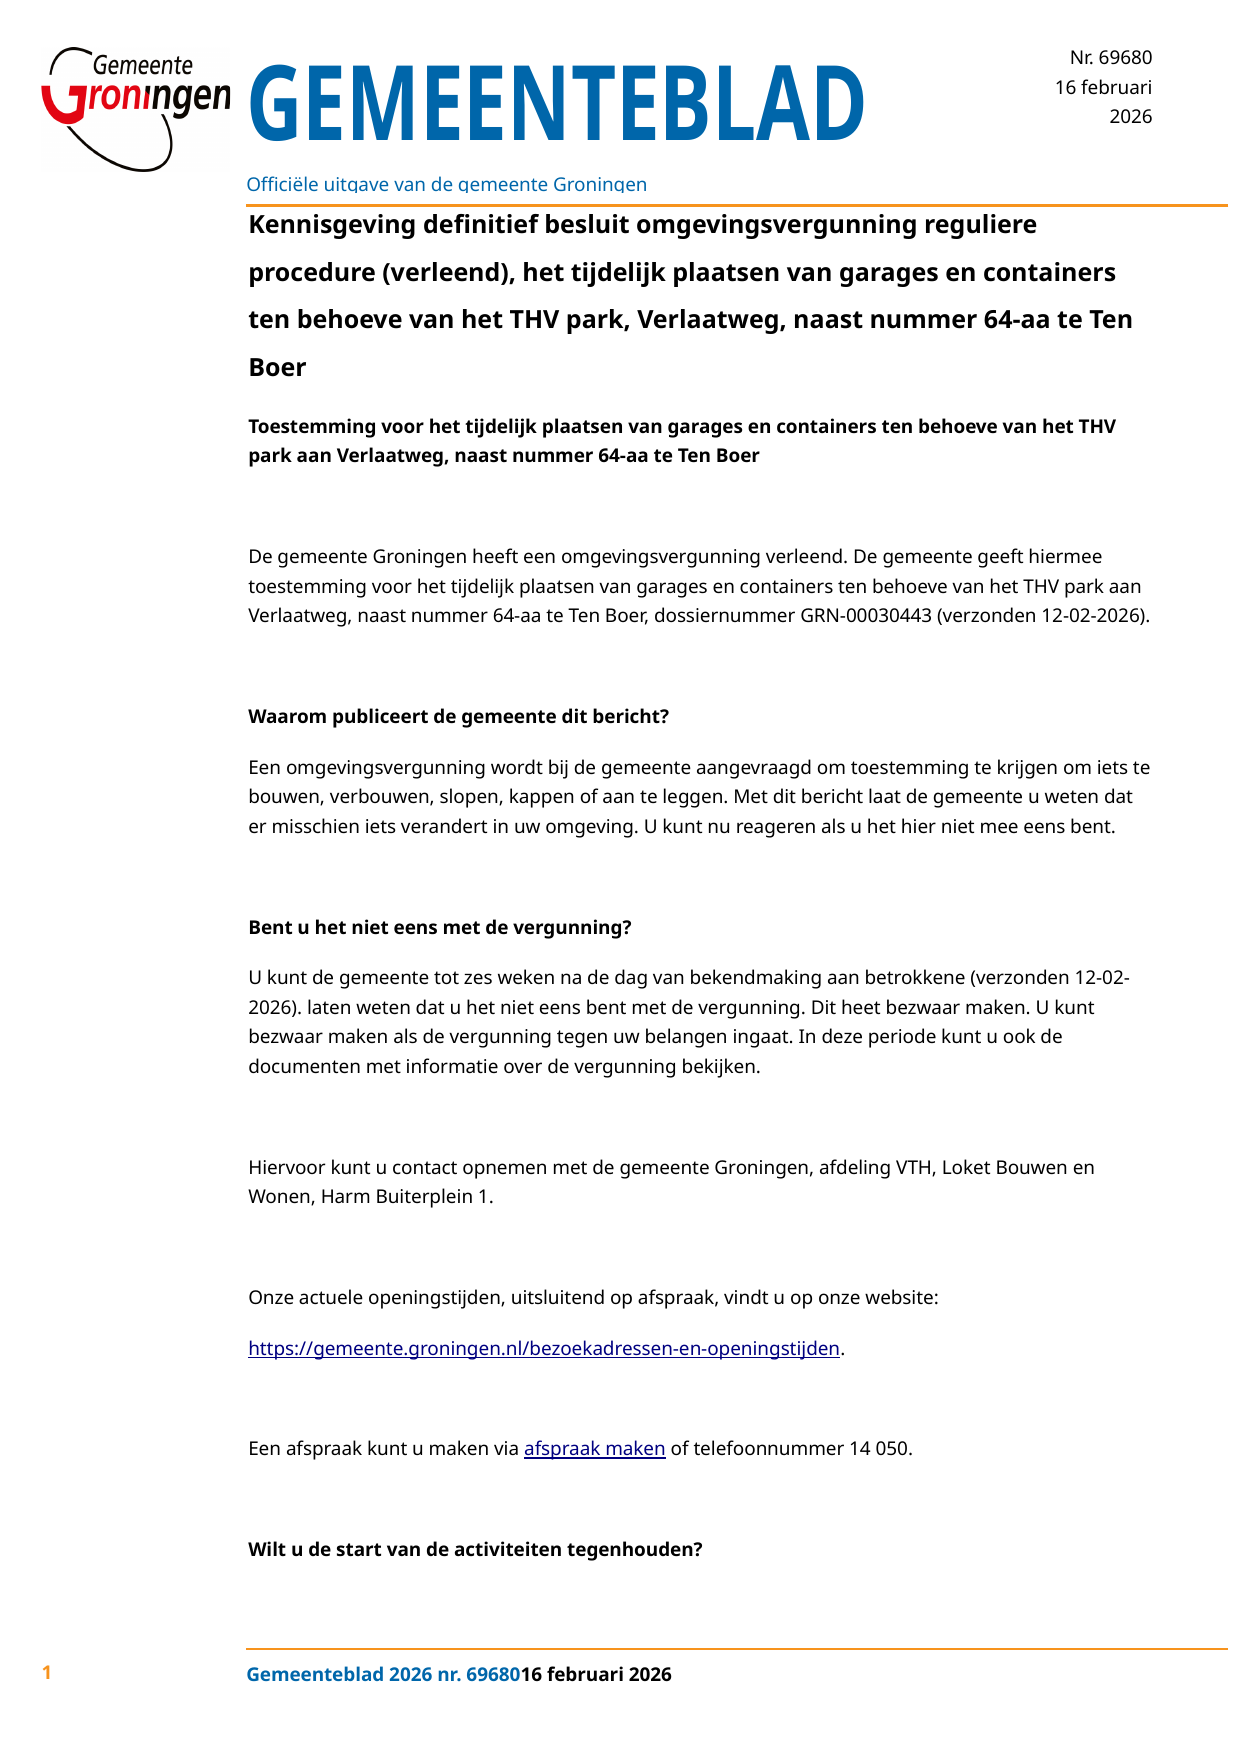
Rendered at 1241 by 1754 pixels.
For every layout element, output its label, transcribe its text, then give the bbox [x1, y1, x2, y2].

text Bent u het niet eens met de vergunning? [248, 914, 1152, 940]
text Een afspraak kunt u maken via afspraak maken of telefoonnummer 14 050. [248, 1436, 1152, 1461]
text Een omgevingsvergunning wordt bij de gemeente aangevraagd om toestemming te krijgen om iets te bouwen, verbouwen, slopen, kappen of aan te leggen. Met dit bericht laat de gemeente u weten dat er misschien iets verandert in uw omgeving. U kunt nu reageren als u het hier niet mee eens bent. [248, 754, 1152, 839]
text U kunt de gemeente tot zes weken na de dag van bekendmaking aan betrokkene (verzonden 12-02-2026). laten weten dat u het niet eens bent met de vergunning. Dit heet bezwaar maken. U kunt bezwaar maken als de vergunning tegen uw belangen ingaat. In deze periode kunt u ook de documenten met informatie over de vergunning bekijken. [248, 964, 1152, 1079]
text Onze actuele openingstijden, uitsluitend op afspraak, vindt u op onze website: [248, 1284, 1152, 1310]
text Toestemming voor het tijdelijk plaatsen van garages en containers ten behoeve van het THV park aan Verlaatweg, naast nummer 64-aa te Ten Boer [248, 413, 1152, 468]
text Wilt u de start van de activiteiten tegenhouden? [248, 1536, 1152, 1562]
text https://gemeente.groningen.nl/bezoekadressen-en-openingstijden. [248, 1335, 1152, 1361]
text Hiervoor kunt u contact opnemen met de gemeente Groningen, afdeling VTH, Loket Bouwen en Wonen, Harm Buiterplein 1. [248, 1154, 1152, 1209]
picture [41, 47, 231, 172]
text Kennisgeving definitief besluit omgevingsvergunning reguliere procedure (verleend), het tijdelijk plaatsen van garages en containers ten behoeve van het THV park, Verlaatweg, naast nummer 64-aa te Ten Boer [248, 207, 1152, 384]
text De gemeente Groningen heeft een omgevingsvergunning verleend. De gemeente geeft hiermee toestemming voor het tijdelijk plaatsen van garages en containers ten behoeve van het THV park aan Verlaatweg, naast nummer 64-aa te Ten Boer, dossiernummer GRN-00030443 (verzonden 12-02-2026). [248, 543, 1152, 628]
text Waarom publiceert de gemeente dit bericht? [248, 703, 1152, 729]
